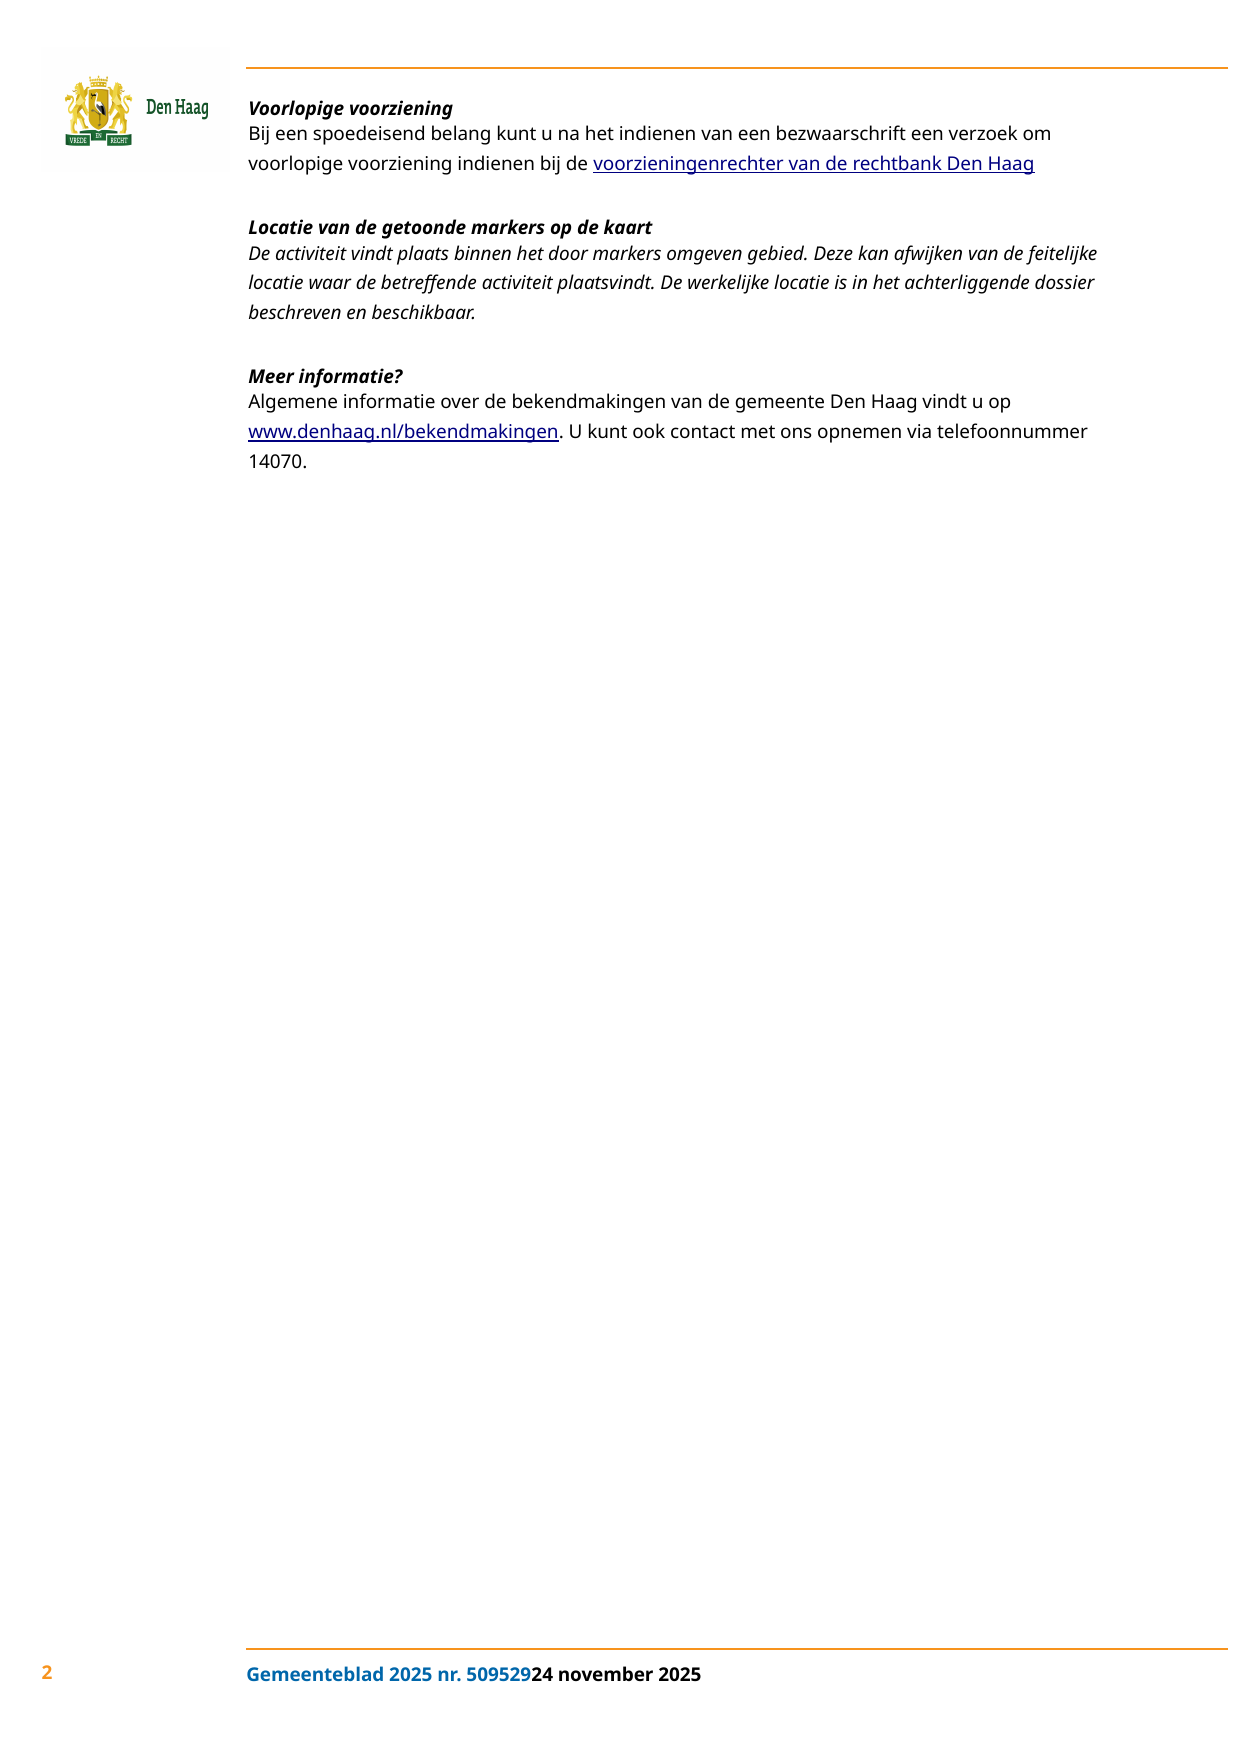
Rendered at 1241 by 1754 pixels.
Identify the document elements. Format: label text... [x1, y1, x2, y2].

picture [41, 47, 231, 172]
text Locatie van de getoonde markers op de kaart [248, 214, 1152, 240]
text De activiteit vindt plaats binnen het door markers omgeven gebied. Deze kan afwijken van de feitelijke locatie waar de betreffende activiteit plaatsvindt. De werkelijke locatie is in het achterliggende dossier beschreven en beschikbaar. [248, 240, 1152, 325]
text Algemene informatie over de bekendmakingen van de gemeente Den Haag vindt u op www.denhaag.nl/bekendmakingen. U kunt ook contact met ons opnemen via telefoonnummer 14070. [248, 389, 1152, 473]
text Voorlopige voorziening [248, 95, 1152, 121]
text Meer informatie? [248, 363, 1152, 389]
text Bij een spoedeisend belang kunt u na het indienen van een bezwaarschrift een verzoek om voorlopige voorziening indienen bij de voorzieningenrechter van de rechtbank Den Haag [248, 121, 1152, 176]
